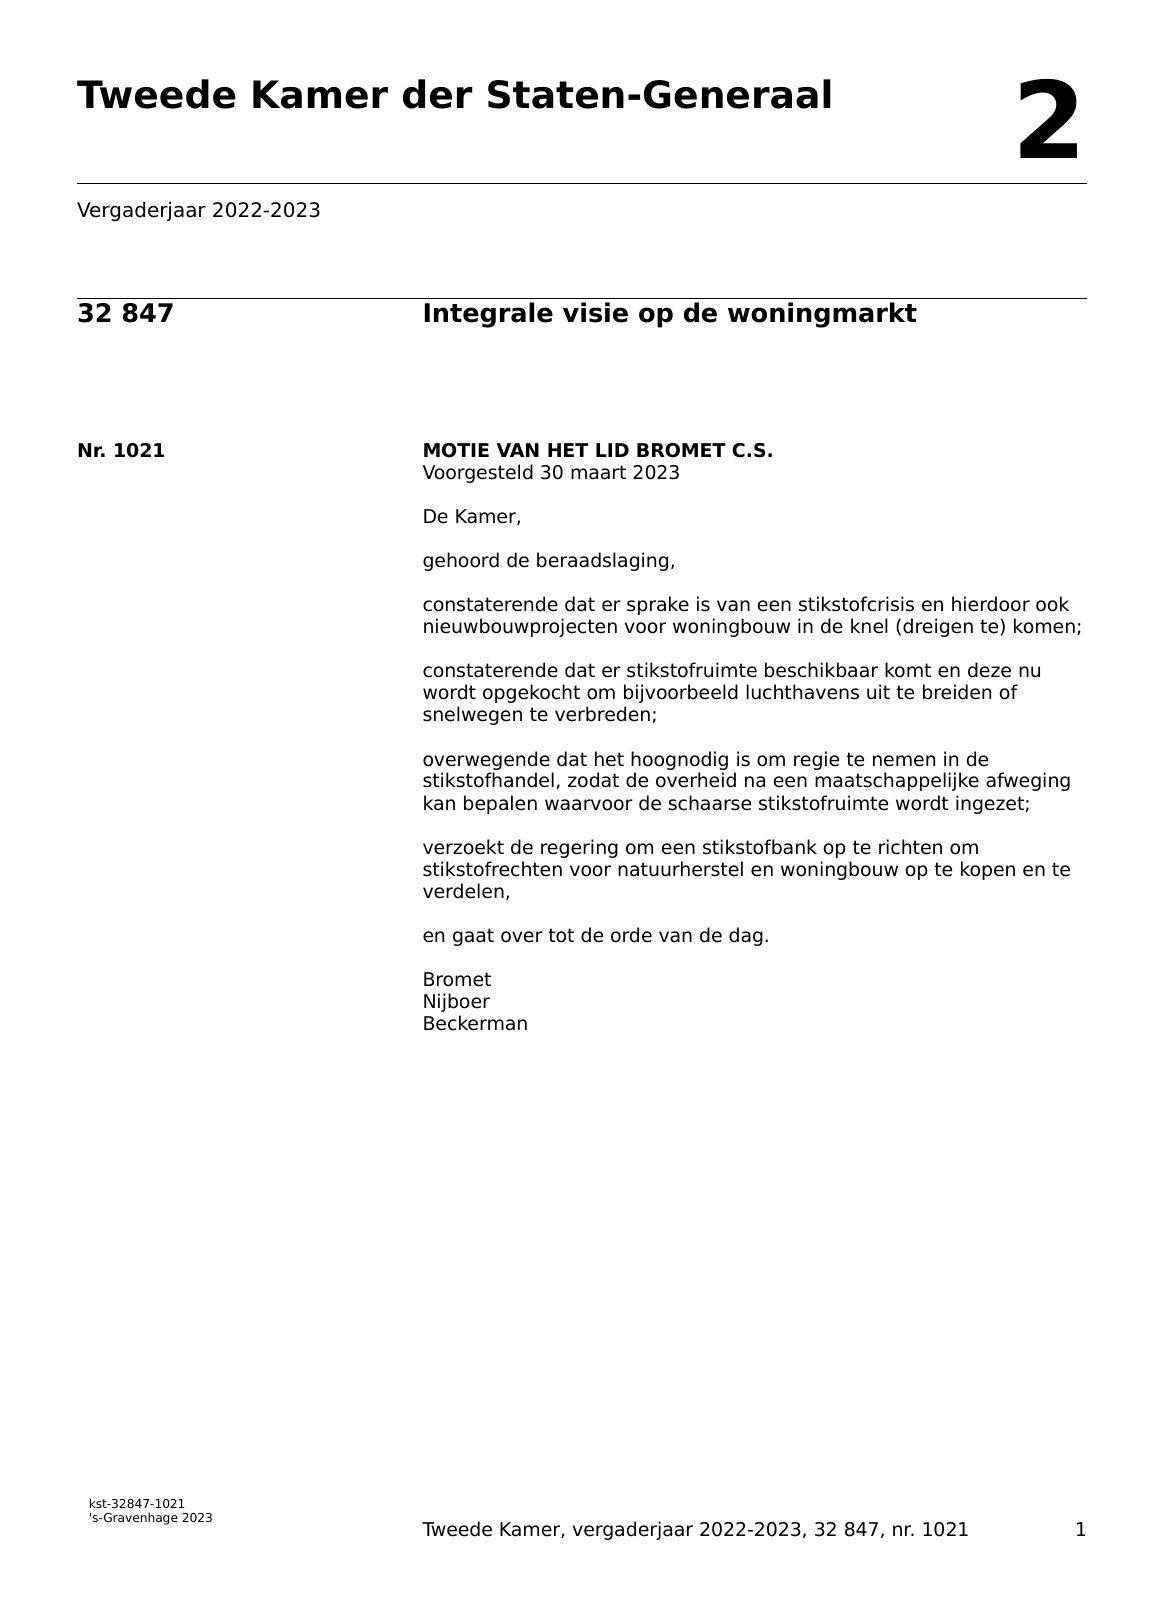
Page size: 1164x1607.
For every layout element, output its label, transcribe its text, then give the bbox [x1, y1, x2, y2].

text constaterende dat er stikstofruimte beschikbaar komt en deze nu wordt opgekocht om bijvoorbeeld luchthavens uit te breiden of snelwegen te verbreden; [422, 660, 1087, 726]
subtitle 32 847 Integrale visie op de woningmarkt [77, 299, 1087, 329]
subtitle Nr. 1021 MOTIE VAN HET LID BROMET C.S. [77, 440, 1087, 462]
text gehoord de beraadslaging, [422, 550, 1087, 572]
text Nijboer [422, 991, 1087, 1013]
table_header 2 [886, 59, 1087, 183]
text Bromet [422, 969, 1087, 991]
text De Kamer, [422, 506, 1087, 528]
table_header Tweede Kamer der Staten-Generaal [77, 59, 886, 183]
text kst-32847-1021 [88, 1497, 323, 1511]
text 's-Gravenhage 2023 [88, 1511, 323, 1525]
table_cell Vergaderjaar 2022-2023 [77, 184, 1087, 298]
text overwegende dat het hoognodig is om regie te nemen in de stikstofhandel, zodat de overheid na een maatschappelijke afweging kan bepalen waarvoor de schaarse stikstofruimte wordt ingezet; [422, 748, 1087, 814]
text verzoekt de regering om een stikstofbank op te richten om stikstofrechten voor natuurherstel en woningbouw op te kopen en te verdelen, [422, 837, 1087, 902]
text en gaat over tot de orde van de dag. [422, 925, 1087, 947]
text Voorgesteld 30 maart 2023 [422, 462, 1087, 484]
text constaterende dat er sprake is van een stikstofcrisis en hierdoor ook nieuwbouwprojecten voor woningbouw in de knel (dreigen te) komen; [422, 594, 1087, 638]
text Beckerman [422, 1013, 1087, 1035]
